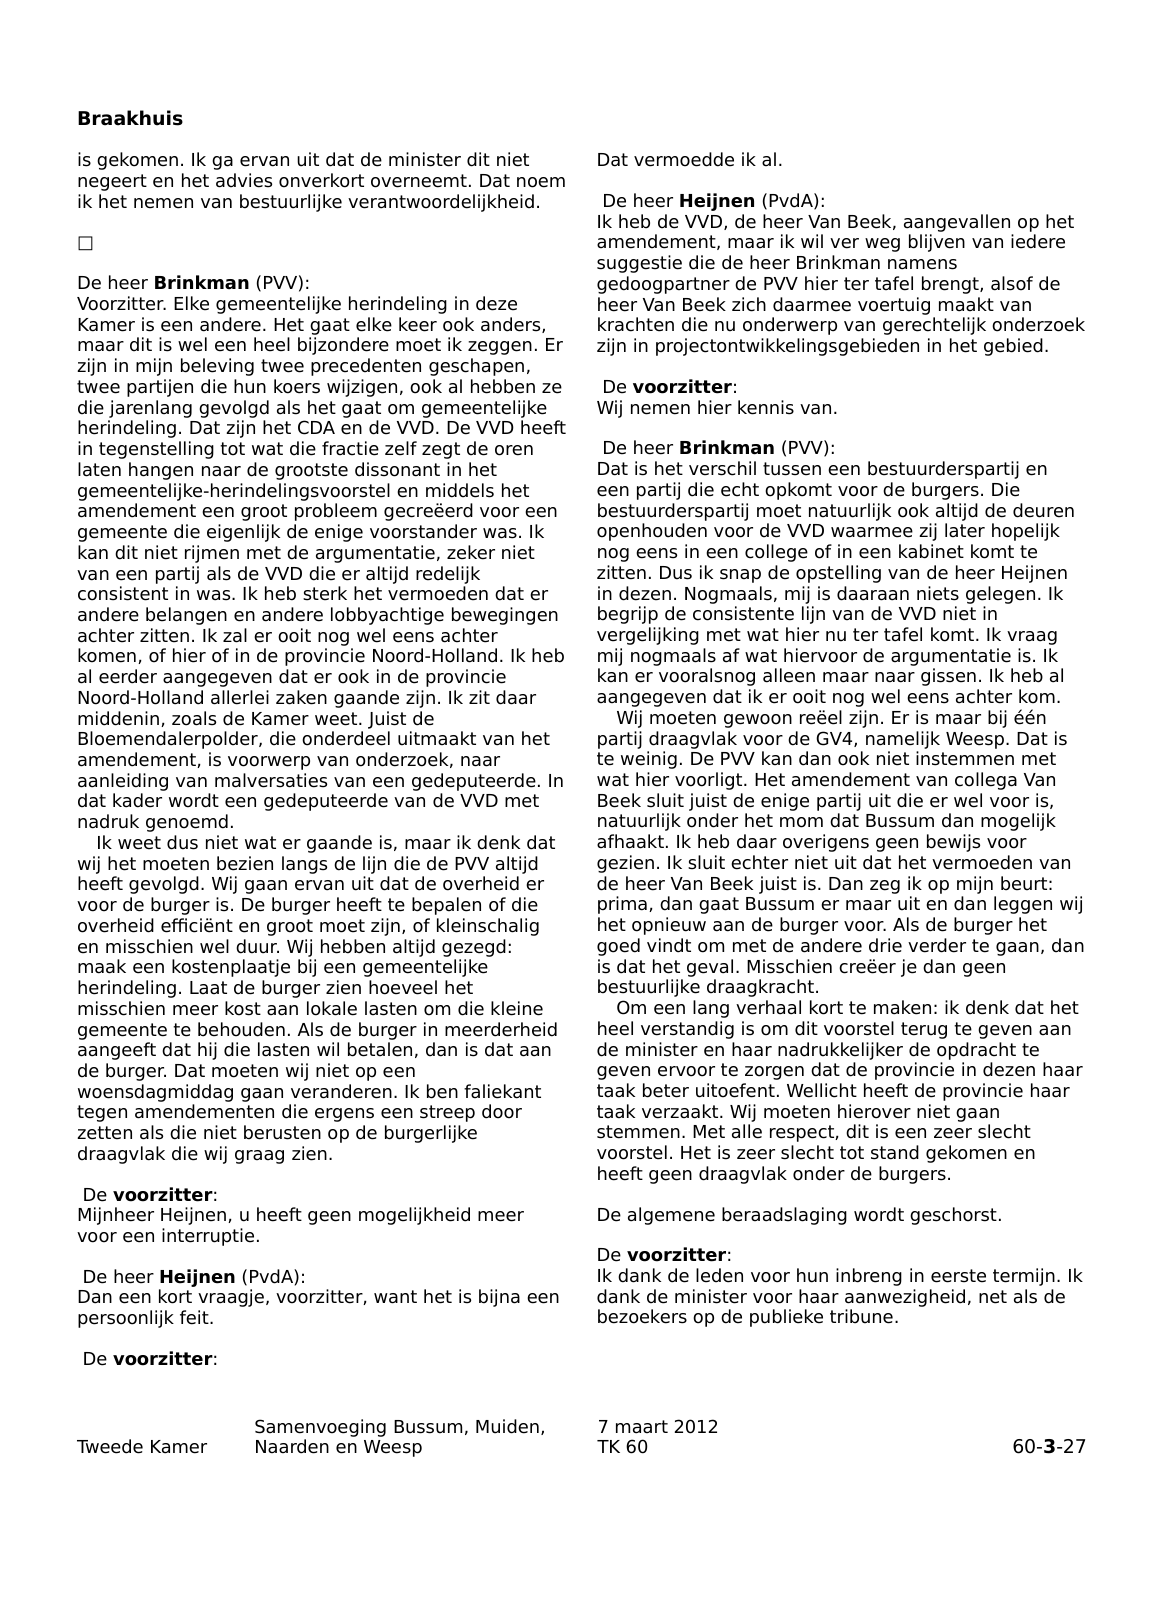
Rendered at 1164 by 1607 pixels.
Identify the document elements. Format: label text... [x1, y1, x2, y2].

text Voorzitter. Elke gemeentelijke herindeling in deze Kamer is een andere. Het gaat elke keer ook anders, maar dit is wel een heel bijzondere moet ik zeggen. Er zijn in mijn beleving twee precedenten geschapen, twee partijen die hun koers wijzigen, ook al hebben ze die jarenlang gevolgd als het gaat om gemeentelijke herindeling. Dat zijn het CDA en de VVD. De VVD heeft in tegenstelling tot wat die fractie zelf zegt de oren laten hangen naar de grootste dissonant in het gemeentelijke-herindelingsvoorstel en middels het amendement een groot probleem gecreëerd voor een gemeente die eigenlijk de enige voorstander was. Ik kan dit niet rijmen met de argumentatie, zeker niet van een partij als de VVD die er altijd redelijk consistent in was. Ik heb sterk het vermoeden dat er andere belangen en andere lobbyachtige bewegingen achter zitten. Ik zal er ooit nog wel eens achter komen, of hier of in de provincie Noord-Holland. Ik heb al eerder aangegeven dat er ook in de provincie Noord-Holland allerlei zaken gaande zijn. Ik zit daar middenin, zoals de Kamer weet. Juist de Bloemendalerpolder, die onderdeel uitmaakt van het amendement, is voorwerp van onderzoek, naar aanleiding van malversaties van een gedeputeerde. In dat kader wordt een gedeputeerde van de VVD met nadruk genoemd. [77, 294, 567, 833]
text De heer Brinkman (PVV): [77, 273, 567, 294]
text De voorzitter: [596, 377, 1087, 397]
text De heer Heijnen (PvdA): [596, 191, 1087, 212]
text De heer Heijnen (PvdA): [77, 1267, 567, 1287]
text De voorzitter: [77, 1184, 567, 1205]
text Om een lang verhaal kort te maken: ik denk dat het heel verstandig is om dit voorstel terug te geven aan de minister en haar nadrukkelijker de opdracht te geven ervoor te zorgen dat de provincie in dezen haar taak beter uitoefent. Wellicht heeft de provincie haar taak verzaakt. Wij moeten hierover niet gaan stemmen. Met alle respect, dit is een zeer slecht voorstel. Het is zeer slecht tot stand gekomen en heeft geen draagvlak onder de burgers. [596, 998, 1087, 1184]
text De algemene beraadslaging wordt geschorst. [596, 1204, 1087, 1225]
text □ [77, 232, 567, 253]
text Dat is het verschil tussen een bestuurderspartij en een partij die echt opkomt voor de burgers. Die bestuurderspartij moet natuurlijk ook altijd de deuren openhouden voor de VVD waarmee zij later hopelijk nog eens in een college of in een kabinet komt te zitten. Dus ik snap de opstelling van de heer Heijnen in dezen. Nogmaals, mij is daaraan niets gelegen. Ik begrijp de consistente lijn van de VVD niet in vergelijking met wat hier nu ter tafel komt. Ik vraag mij nogmaals af wat hiervoor de argumentatie is. Ik kan er vooralsnog alleen maar naar gissen. Ik heb al aangegeven dat ik er ooit nog wel eens achter kom. [596, 459, 1087, 708]
text Ik dank de leden voor hun inbreng in eerste termijn. Ik dank de minister voor haar aanwezigheid, net als de bezoekers op de publieke tribune. [596, 1266, 1087, 1328]
text Ik weet dus niet wat er gaande is, maar ik denk dat wij het moeten bezien langs de lijn die de PVV altijd heeft gevolgd. Wij gaan ervan uit dat de overheid er voor de burger is. De burger heeft te bepalen of die overheid efficiënt en groot moet zijn, of kleinschalig en misschien wel duur. Wij hebben altijd gezegd: maak een kostenplaatje bij een gemeentelijke herindeling. Laat de burger zien hoeveel het misschien meer kost aan lokale lasten om die kleine gemeente te behouden. Als de burger in meerderheid aangeeft dat hij die lasten wil betalen, dan is dat aan de burger. Dat moeten wij niet op een woensdagmiddag gaan veranderen. Ik ben faliekant tegen amendementen die ergens een streep door zetten als die niet berusten op de burgerlijke draagvlak die wij graag zien. [77, 833, 567, 1164]
text Dat vermoedde ik al. [596, 150, 1087, 171]
text De voorzitter: [596, 1245, 1087, 1266]
text De heer Brinkman (PVV): [596, 438, 1087, 459]
text Wij moeten gewoon reëel zijn. Er is maar bij één partij draagvlak voor de GV4, namelijk Weesp. Dat is te weinig. De PVV kan dan ook niet instemmen met wat hier voorligt. Het amendement van collega Van Beek sluit juist de enige partij uit die er wel voor is, natuurlijk onder het mom dat Bussum dan mogelijk afhaakt. Ik heb daar overigens geen bewijs voor gezien. Ik sluit echter niet uit dat het vermoeden van de heer Van Beek juist is. Dan zeg ik op mijn beurt: prima, dan gaat Bussum er maar uit en dan leggen wij het opnieuw aan de burger voor. Als de burger het goed vindt om met de andere drie verder te gaan, dan is dat het geval. Misschien creëer je dan geen bestuurlijke draagkracht. [596, 708, 1087, 998]
text Mijnheer Heijnen, u heeft geen mogelijkheid meer voor een interruptie. [77, 1205, 567, 1247]
text Ik heb de VVD, de heer Van Beek, aangevallen op het amendement, maar ik wil ver weg blijven van iedere suggestie die de heer Brinkman namens gedoogpartner de PVV hier ter tafel brengt, alsof de heer Van Beek zich daarmee voertuig maakt van krachten die nu onderwerp van gerechtelijk onderzoek zijn in projectontwikkelingsgebieden in het gebied. [596, 212, 1087, 357]
text Dan een kort vraagje, voorzitter, want het is bijna een persoonlijk feit. [77, 1287, 567, 1329]
text is gekomen. Ik ga ervan uit dat de minister dit niet negeert en het advies onverkort overneemt. Dat noem ik het nemen van bestuurlijke verantwoordelijkheid. [77, 150, 567, 212]
text Wij nemen hier kennis van. [596, 397, 1087, 418]
text De voorzitter: [77, 1349, 567, 1369]
